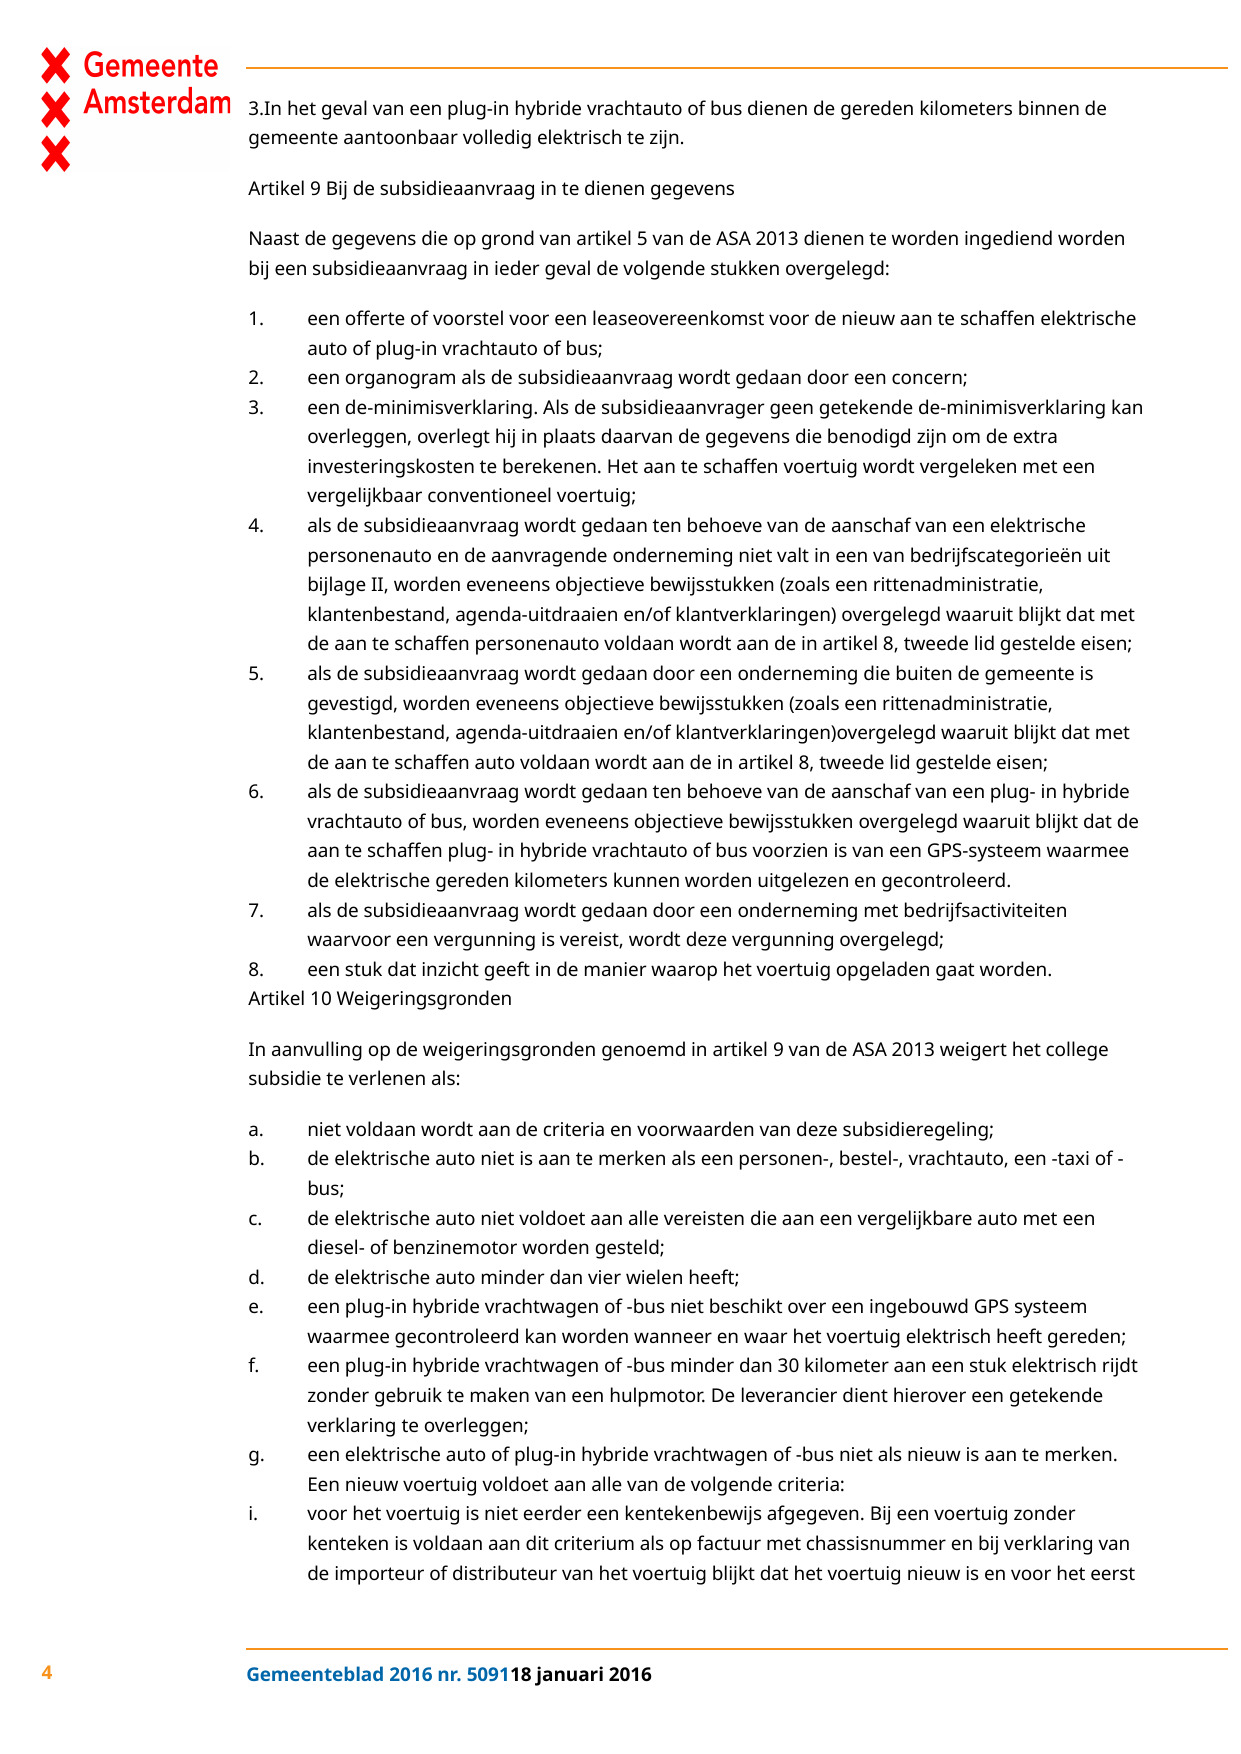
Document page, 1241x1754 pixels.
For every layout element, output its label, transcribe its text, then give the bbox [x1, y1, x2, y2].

list een stuk dat inzicht geeft in de manier waarop het voertuig opgeladen gaat worden. [248, 956, 1152, 982]
list niet voldaan wordt aan de criteria en voorwaarden van deze subsidieregeling; [248, 1116, 1152, 1142]
list een organogram als de subsidieaanvraag wordt gedaan door een concern; [248, 364, 1152, 390]
list een de-minimisverklaring. Als de subsidieaanvrager geen getekende de-minimisverklaring kan overleggen, overlegt hij in plaats daarvan de gegevens die benodigd zijn om de extra investeringskosten te berekenen. Het aan te schaffen voertuig wordt vergeleken met een vergelijkbaar conventioneel voertuig; [248, 394, 1152, 508]
list een elektrische auto of plug-in hybride vrachtwagen of -bus niet als nieuw is aan te merken. Een nieuw voertuig voldoet aan alle van de volgende criteria: [248, 1441, 1152, 1497]
text Artikel 9 Bij de subsidieaanvraag in te dienen gegevens [248, 175, 1152, 201]
text 3.In het geval van een plug-in hybride vrachtauto of bus dienen de gereden kilometers binnen de gemeente aantoonbaar volledig elektrisch te zijn. [248, 95, 1152, 150]
text In aanvulling op de weigeringsgronden genoemd in artikel 9 van de ASA 2013 weigert het college subsidie te verlenen als: [248, 1036, 1152, 1091]
list de elektrische auto niet is aan te merken als een personen-, bestel-, vrachtauto, een -taxi of -bus; [248, 1146, 1152, 1201]
list als de subsidieaanvraag wordt gedaan door een onderneming met bedrijfsactiviteiten waarvoor een vergunning is vereist, wordt deze vergunning overgelegd; [248, 897, 1152, 952]
list als de subsidieaanvraag wordt gedaan door een onderneming die buiten de gemeente is gevestigd, worden eveneens objectieve bewijsstukken (zoals een rittenadministratie, klantenbestand, agenda-uitdraaien en/of klantverklaringen)overgelegd waaruit blijkt dat met de aan te schaffen auto voldaan wordt aan de in artikel 8, tweede lid gestelde eisen; [248, 660, 1152, 775]
picture [41, 47, 231, 172]
list voor het voertuig is niet eerder een kentekenbewijs afgegeven. Bij een voertuig zonder kenteken is voldaan aan dit criterium als op factuur met chassisnummer en bij verklaring van de importeur of distributeur van het voertuig blijkt dat het voertuig nieuw is en voor het eerst [248, 1501, 1152, 1586]
text Naast de gegevens die op grond van artikel 5 van de ASA 2013 dienen te worden ingediend worden bij een subsidieaanvraag in ieder geval de volgende stukken overgelegd: [248, 225, 1152, 281]
list een plug-in hybride vrachtwagen of -bus niet beschikt over een ingebouwd GPS systeem waarmee gecontroleerd kan worden wanneer en waar het voertuig elektrisch heeft gereden; [248, 1293, 1152, 1349]
list de elektrische auto niet voldoet aan alle vereisten die aan een vergelijkbare auto met een diesel- of benzinemotor worden gesteld; [248, 1205, 1152, 1260]
text Artikel 10 Weigeringsgronden [248, 986, 1152, 1011]
list een offerte of voorstel voor een leaseovereenkomst voor de nieuw aan te schaffen elektrische auto of plug-in vrachtauto of bus; [248, 305, 1152, 361]
list een plug-in hybride vrachtwagen of -bus minder dan 30 kilometer aan een stuk elektrisch rijdt zonder gebruik te maken van een hulpmotor. De leverancier dient hierover een getekende verklaring te overleggen; [248, 1353, 1152, 1438]
list als de subsidieaanvraag wordt gedaan ten behoeve van de aanschaf van een elektrische personenauto en de aanvragende onderneming niet valt in een van bedrijfscategorieën uit bijlage II, worden eveneens objectieve bewijsstukken (zoals een rittenadministratie, klantenbestand, agenda-uitdraaien en/of klantverklaringen) overgelegd waaruit blijkt dat met de aan te schaffen personenauto voldaan wordt aan de in artikel 8, tweede lid gestelde eisen; [248, 512, 1152, 656]
list de elektrische auto minder dan vier wielen heeft; [248, 1264, 1152, 1290]
list als de subsidieaanvraag wordt gedaan ten behoeve van de aanschaf van een plug- in hybride vrachtauto of bus, worden eveneens objectieve bewijsstukken overgelegd waaruit blijkt dat de aan te schaffen plug- in hybride vrachtauto of bus voorzien is van een GPS-systeem waarmee de elektrische gereden kilometers kunnen worden uitgelezen en gecontroleerd. [248, 778, 1152, 893]
